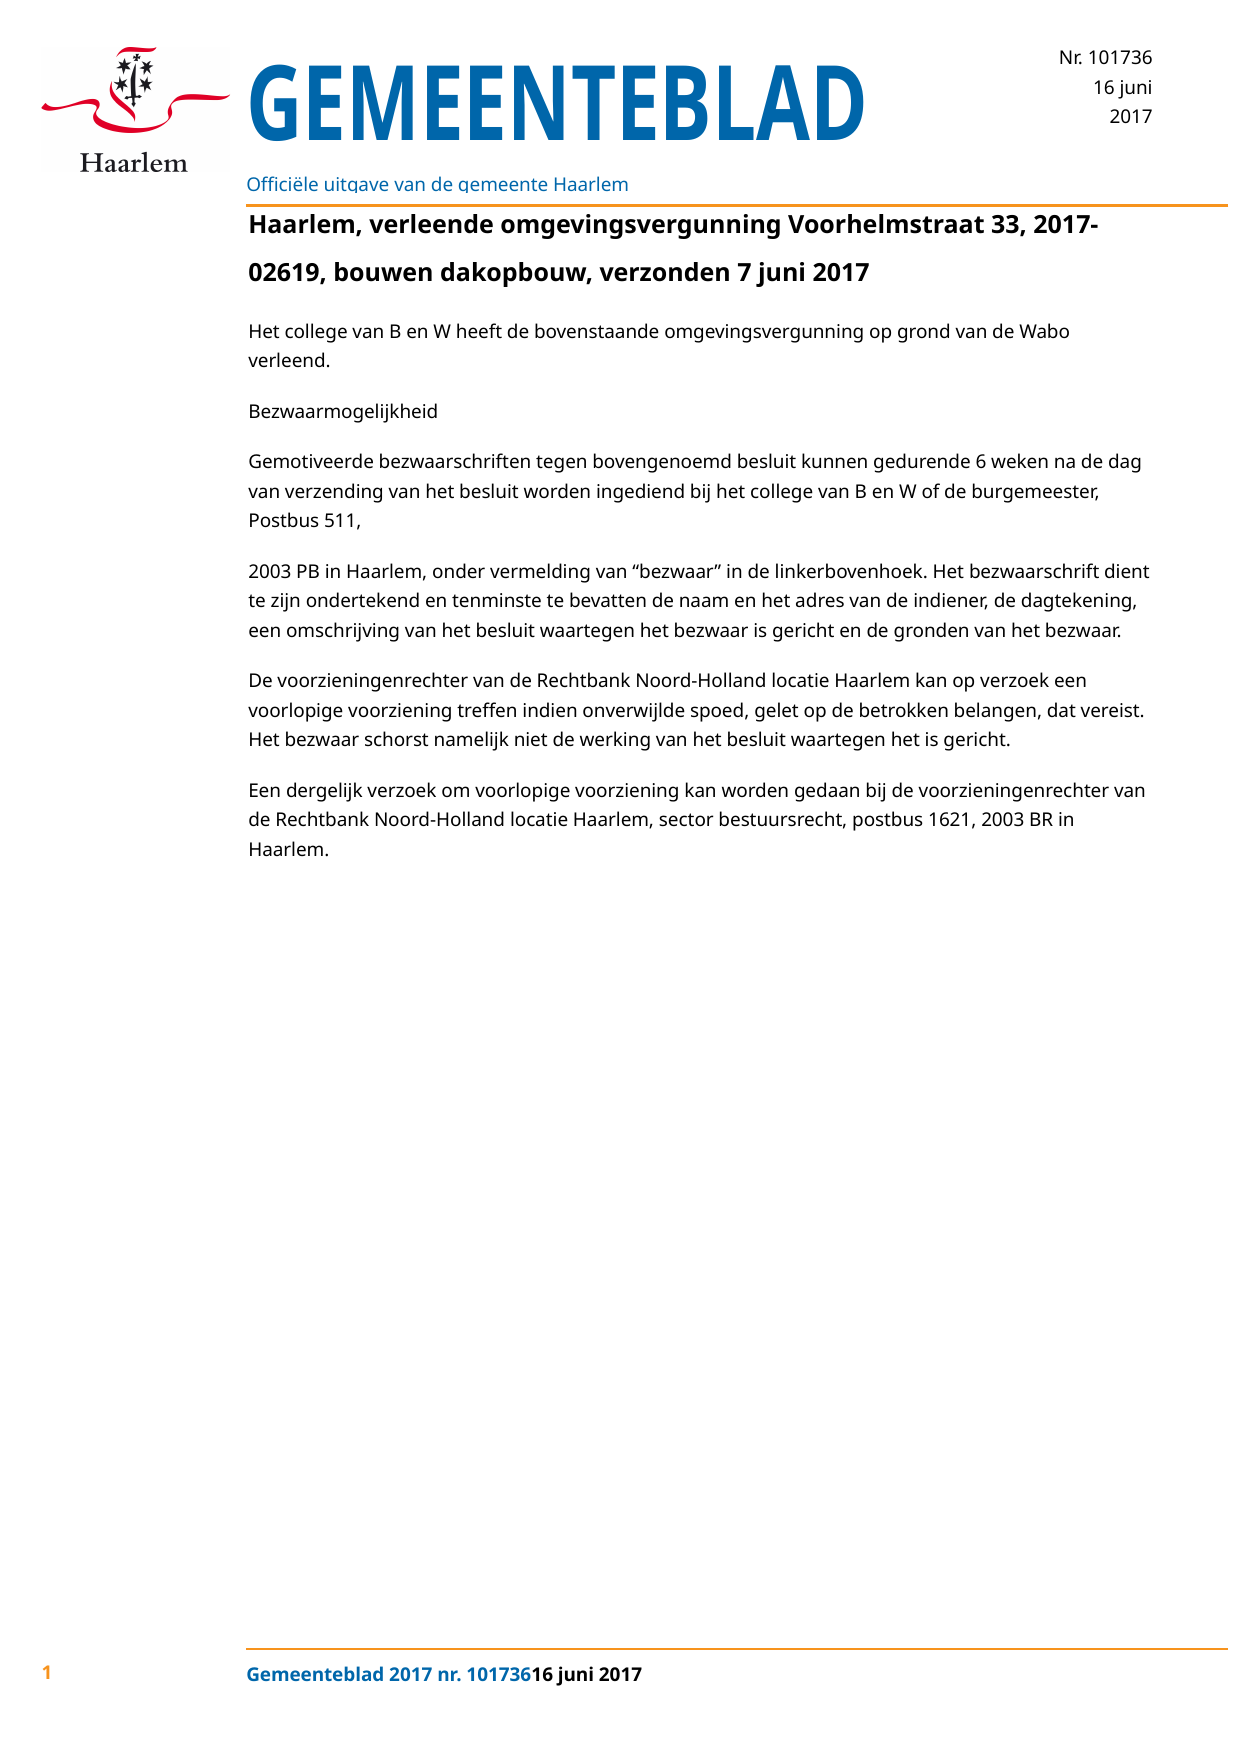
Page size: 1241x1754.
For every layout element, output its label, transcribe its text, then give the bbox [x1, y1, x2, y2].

text Het college van B en W heeft de bovenstaande omgevingsvergunning op grond van de Wabo verleend. [248, 318, 1152, 373]
text De voorzieningenrechter van de Rechtbank Noord-Holland locatie Haarlem kan op verzoek een voorlopige voorziening treffen indien onverwijlde spoed, gelet op de betrokken belangen, dat vereist. Het bezwaar schorst namelijk niet de werking van het besluit waartegen het is gericht. [248, 667, 1152, 752]
text 2003 PB in Haarlem, onder vermelding van “bezwaar” in de linkerbovenhoek. Het bezwaarschrift dient te zijn ondertekend en tenminste te bevatten de naam en het adres van de indiener, de dagtekening, een omschrijving van het besluit waartegen het bezwaar is gericht en de gronden van het bezwaar. [248, 558, 1152, 643]
text Haarlem, verleende omgevingsvergunning Voorhelmstraat 33, 2017-02619, bouwen dakopbouw, verzonden 7 juni 2017 [248, 207, 1152, 288]
text Een dergelijk verzoek om voorlopige voorziening kan worden gedaan bij de voorzieningenrechter van de Rechtbank Noord-Holland locatie Haarlem, sector bestuursrecht, postbus 1621, 2003 BR in Haarlem. [248, 777, 1152, 862]
picture [41, 47, 231, 172]
text Bezwaarmogelijkheid [248, 398, 1152, 424]
text Gemotiveerde bezwaarschriften tegen bovengenoemd besluit kunnen gedurende 6 weken na de dag van verzending van het besluit worden ingediend bij het college van B en W of de burgemeester, Postbus 511, [248, 448, 1152, 533]
